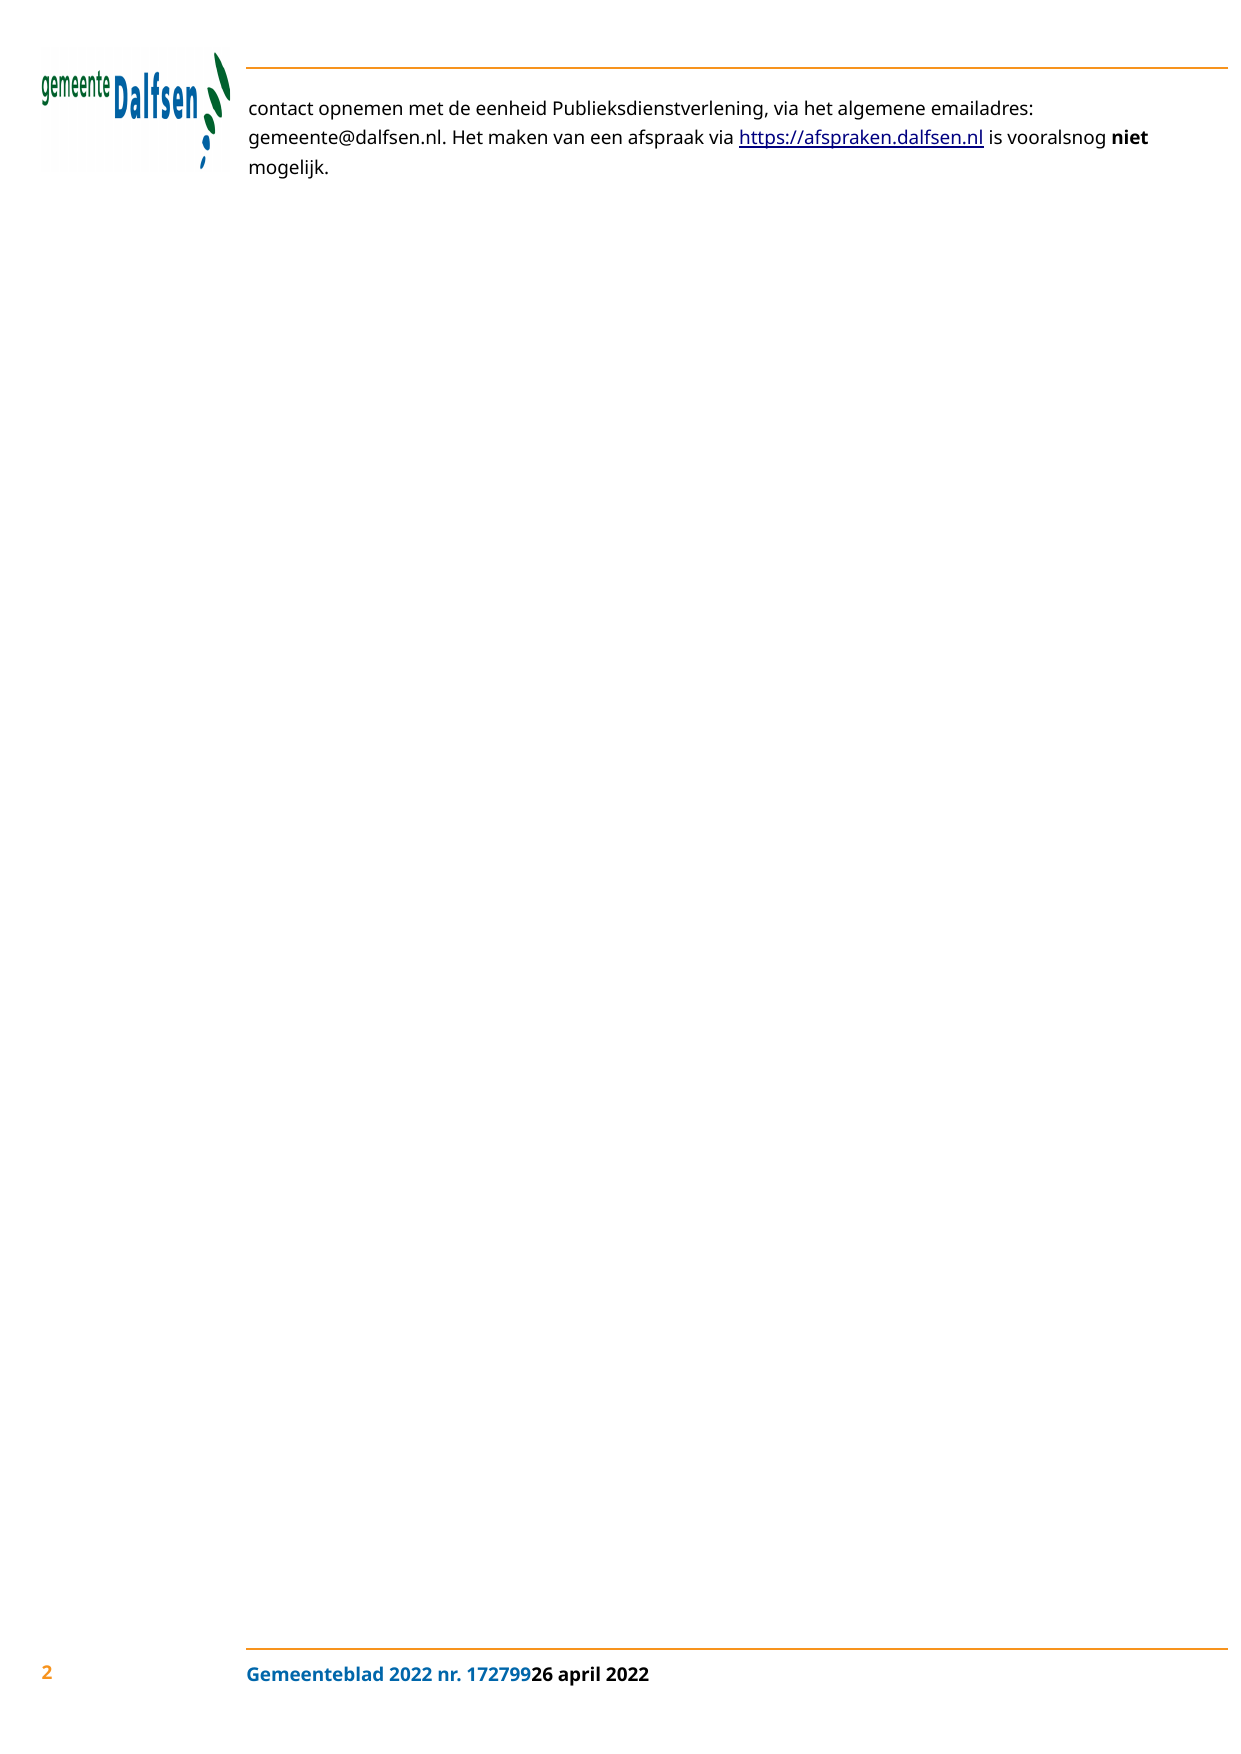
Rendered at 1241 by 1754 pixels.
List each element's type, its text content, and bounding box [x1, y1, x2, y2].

picture [41, 47, 231, 172]
text contact opnemen met de eenheid Publieksdienstverlening, via het algemene emailadres: gemeente@dalfsen.nl. Het maken van een afspraak via https://afspraken.dalfsen.nl is vooralsnog niet mogelijk. [248, 95, 1152, 180]
